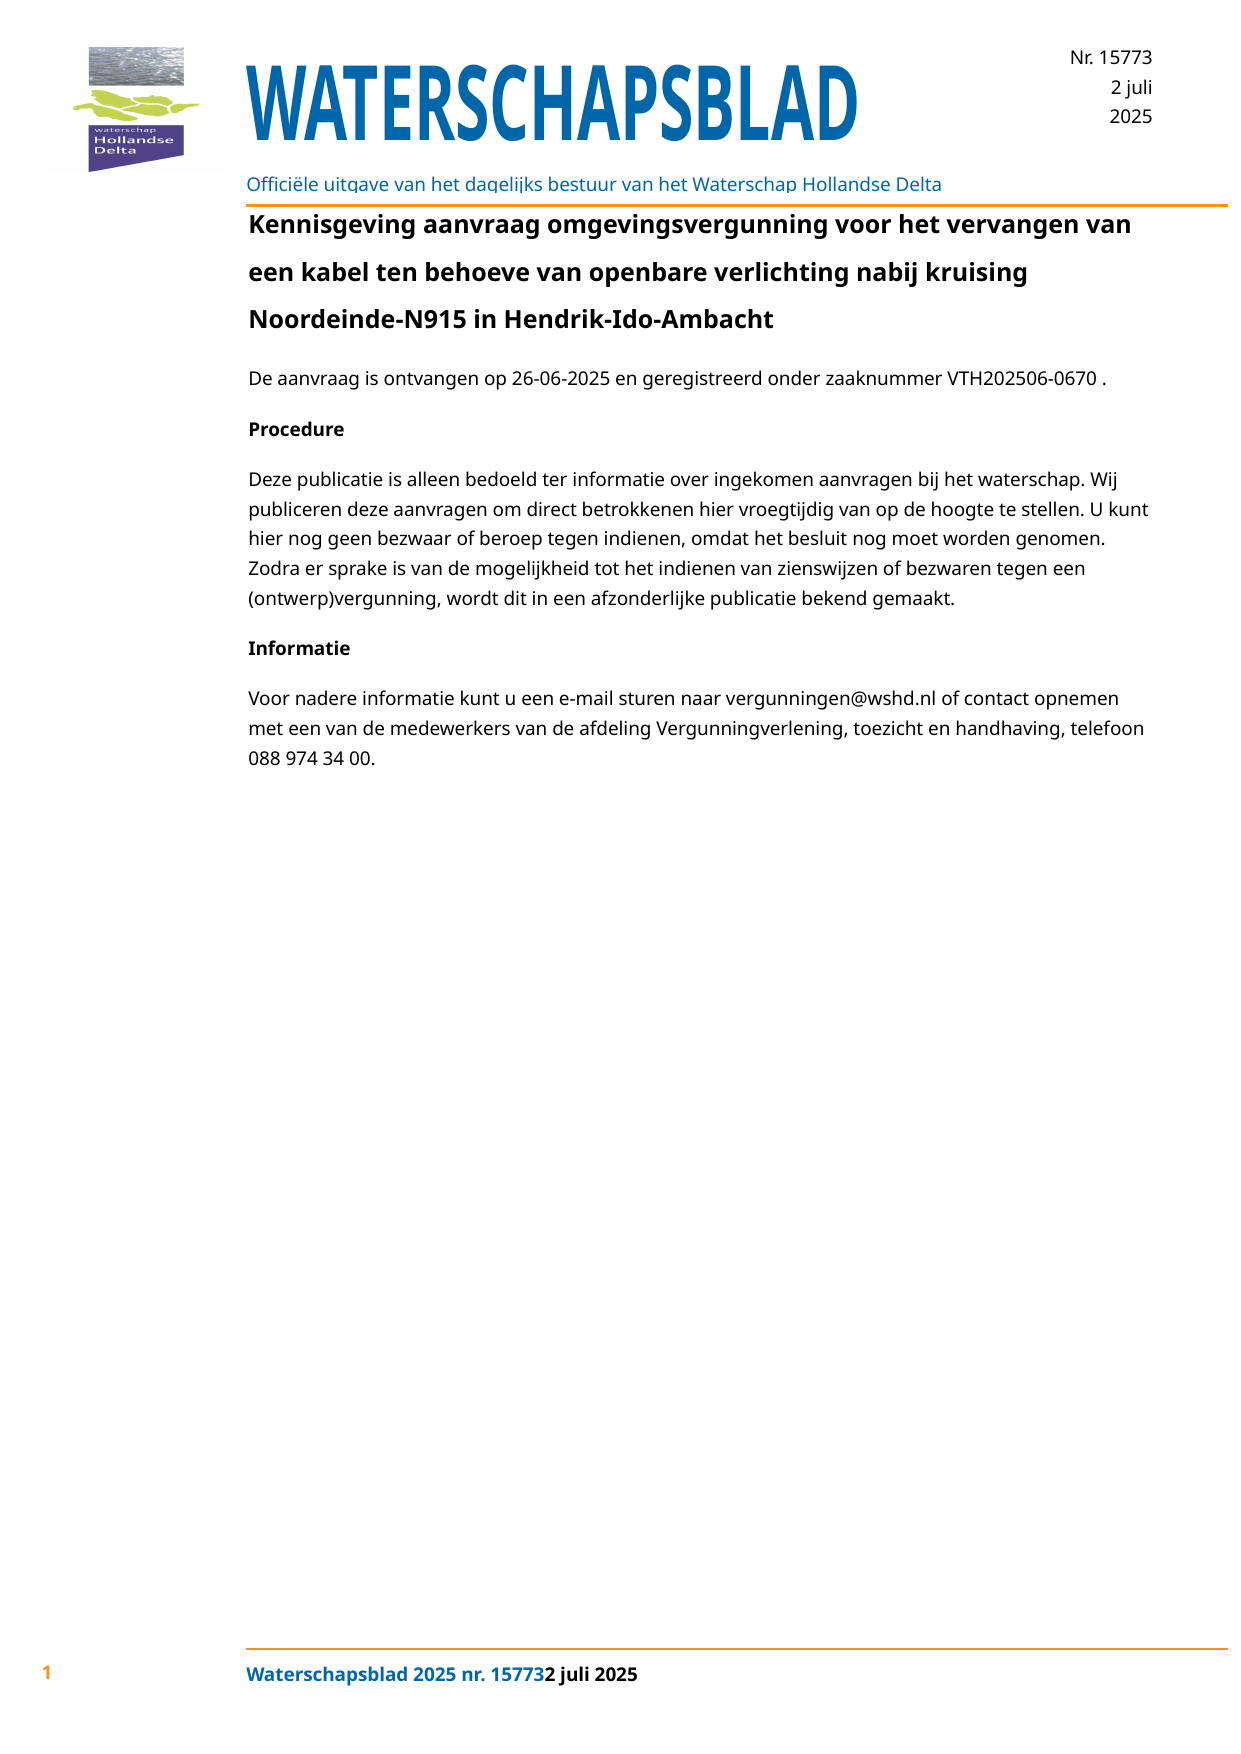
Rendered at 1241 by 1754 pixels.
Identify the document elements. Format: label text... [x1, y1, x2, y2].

picture [41, 47, 231, 172]
text De aanvraag is ontvangen op 26-06-2025 en geregistreerd onder zaaknummer VTH202506-0670 . [248, 366, 1152, 391]
text Deze publicatie is alleen bedoeld ter informatie over ingekomen aanvragen bij het waterschap. Wij publiceren deze aanvragen om direct betrokkenen hier vroegtijdig van op de hoogte te stellen. U kunt hier nog geen bezwaar of beroep tegen indienen, omdat het besluit nog moet worden genomen. Zodra er sprake is van de mogelijkheid tot het indienen van zienswijzen of bezwaren tegen een (ontwerp)vergunning, wordt dit in een afzonderlijke publicatie bekend gemaakt. [248, 466, 1152, 610]
text Voor nadere informatie kunt u een e-mail sturen naar vergunningen@wshd.nl of contact opnemen met een van de medewerkers van de afdeling Vergunningverlening, toezicht en handhaving, telefoon 088 974 34 00. [248, 686, 1152, 770]
text Kennisgeving aanvraag omgevingsvergunning voor het vervangen van een kabel ten behoeve van openbare verlichting nabij kruising Noordeinde-N915 in Hendrik-Ido-Ambacht [248, 207, 1152, 336]
text Informatie [248, 635, 1152, 661]
text Procedure [248, 416, 1152, 442]
